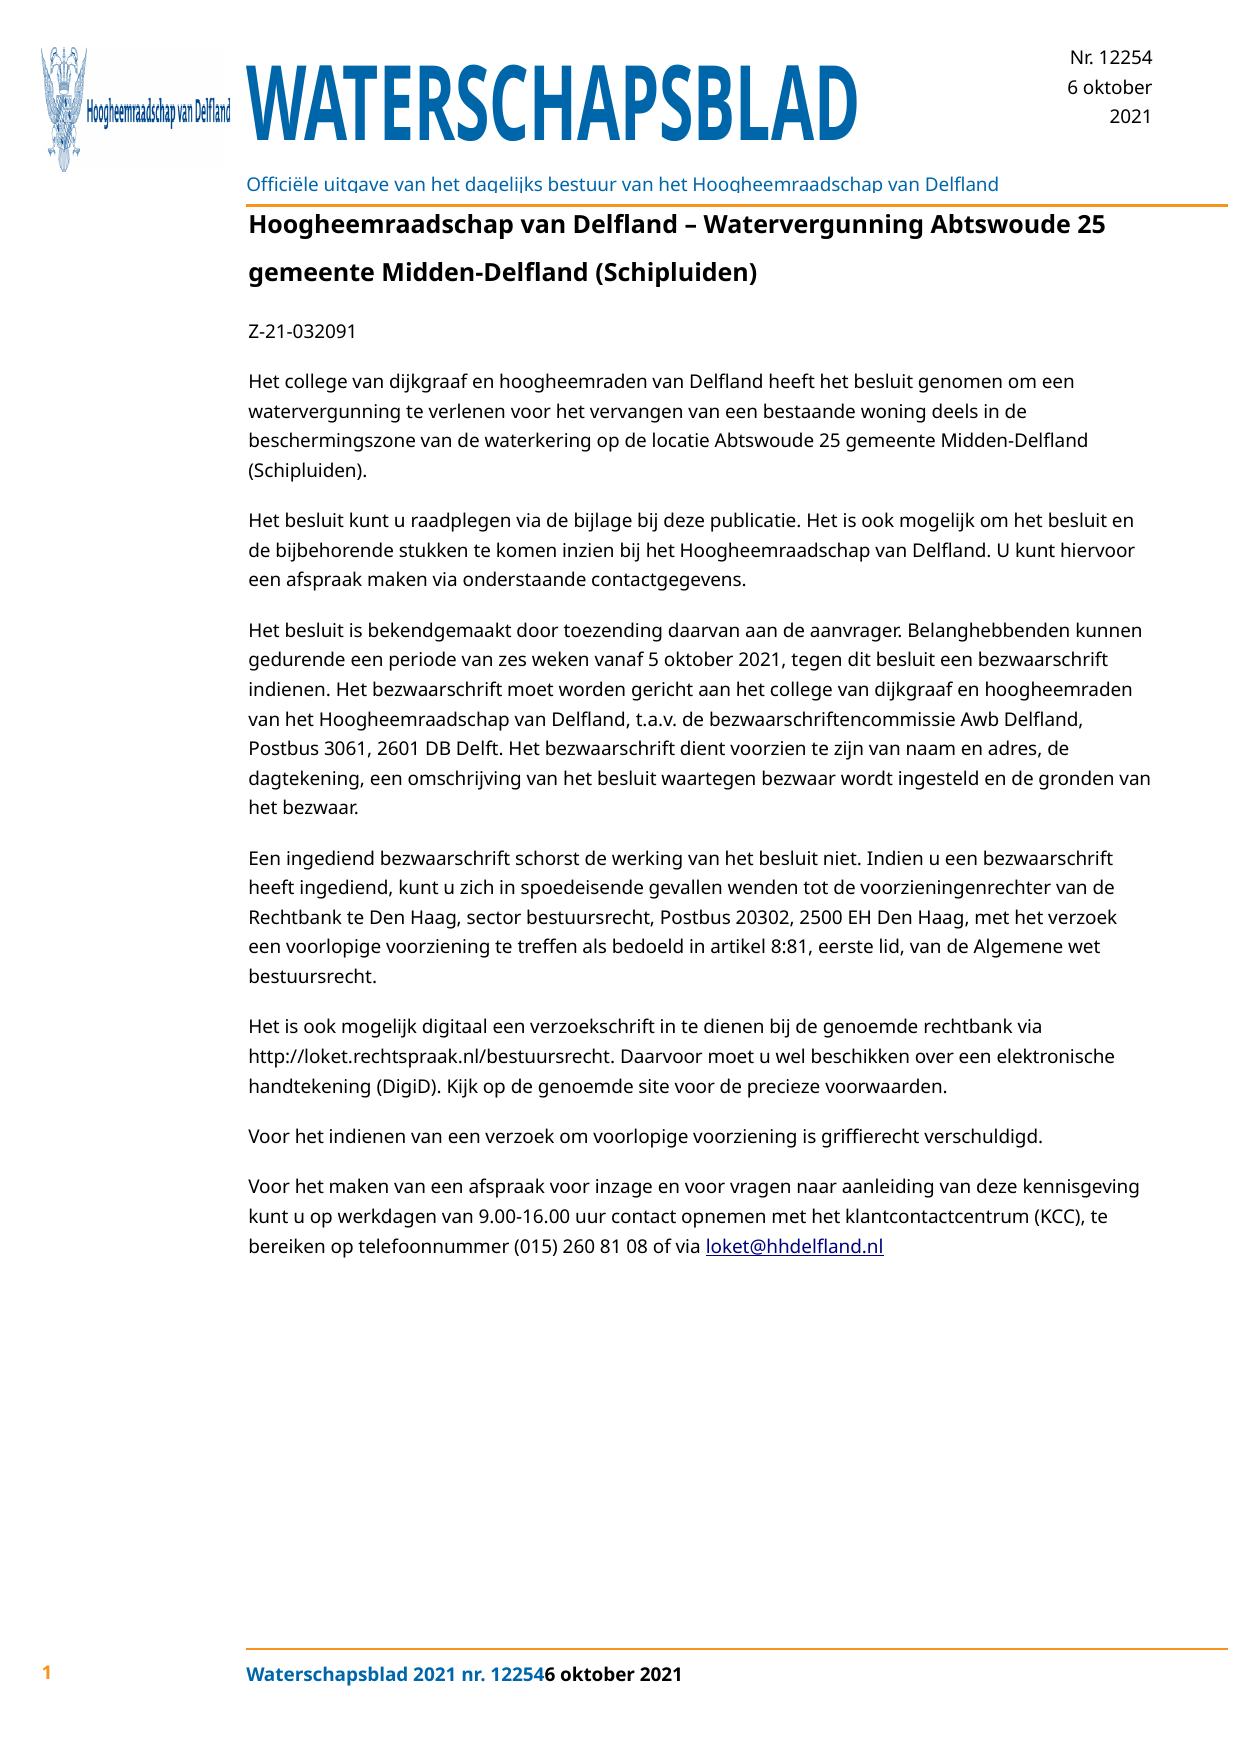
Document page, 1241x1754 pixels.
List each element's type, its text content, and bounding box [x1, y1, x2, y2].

text Een ingediend bezwaarschrift schorst de werking van het besluit niet. Indien u een bezwaarschrift heeft ingediend, kunt u zich in spoedeisende gevallen wenden tot de voorzieningenrechter van de Rechtbank te Den Haag, sector bestuursrecht, Postbus 20302, 2500 EH Den Haag, met het verzoek een voorlopige voorziening te treffen als bedoeld in artikel 8:81, eerste lid, van de Algemene wet bestuursrecht. [248, 845, 1152, 989]
text Het besluit kunt u raadplegen via de bijlage bij deze publicatie. Het is ook mogelijk om het besluit en de bijbehorende stukken te komen inzien bij het Hoogheemraadschap van Delfland. U kunt hiervoor een afspraak maken via onderstaande contactgegevens. [248, 507, 1152, 592]
picture [41, 47, 231, 172]
text Het besluit is bekendgemaakt door toezending daarvan aan de aanvrager. Belanghebbenden kunnen gedurende een periode van zes weken vanaf 5 oktober 2021, tegen dit besluit een bezwaarschrift indienen. Het bezwaarschrift moet worden gericht aan het college van dijkgraaf en hoogheemraden van het Hoogheemraadschap van Delfland, t.a.v. de bezwaarschriftencommissie Awb Delfland, Postbus 3061, 2601 DB Delft. Het bezwaarschrift dient voorzien te zijn van naam en adres, de dagtekening, een omschrijving van het besluit waartegen bezwaar wordt ingesteld en de gronden van het bezwaar. [248, 617, 1152, 820]
text Z-21-032091 [248, 318, 1152, 344]
text Het college van dijkgraaf en hoogheemraden van Delfland heeft het besluit genomen om een watervergunning te verlenen voor het vervangen van een bestaande woning deels in de beschermingszone van de waterkering op de locatie Abtswoude 25 gemeente Midden-Delfland (Schipluiden). [248, 368, 1152, 483]
text Voor het maken van een afspraak voor inzage en voor vragen naar aanleiding van deze kennisgeving kunt u op werkdagen van 9.00-16.00 uur contact opnemen met het klantcontactcentrum (KCC), te bereiken op telefoonnummer (015) 260 81 08 of via loket@hhdelfland.nl [248, 1174, 1152, 1259]
text Het is ook mogelijk digitaal een verzoekschrift in te dienen bij de genoemde rechtbank via http://loket.rechtspraak.nl/bestuursrecht. Daarvoor moet u wel beschikken over een elektronische handtekening (DigiD). Kijk op de genoemde site voor de precieze voorwaarden. [248, 1014, 1152, 1099]
text Voor het indienen van een verzoek om voorlopige voorziening is griffierecht verschuldigd. [248, 1123, 1152, 1149]
text Hoogheemraadschap van Delfland – Watervergunning Abtswoude 25 gemeente Midden-Delfland (Schipluiden) [248, 207, 1152, 288]
